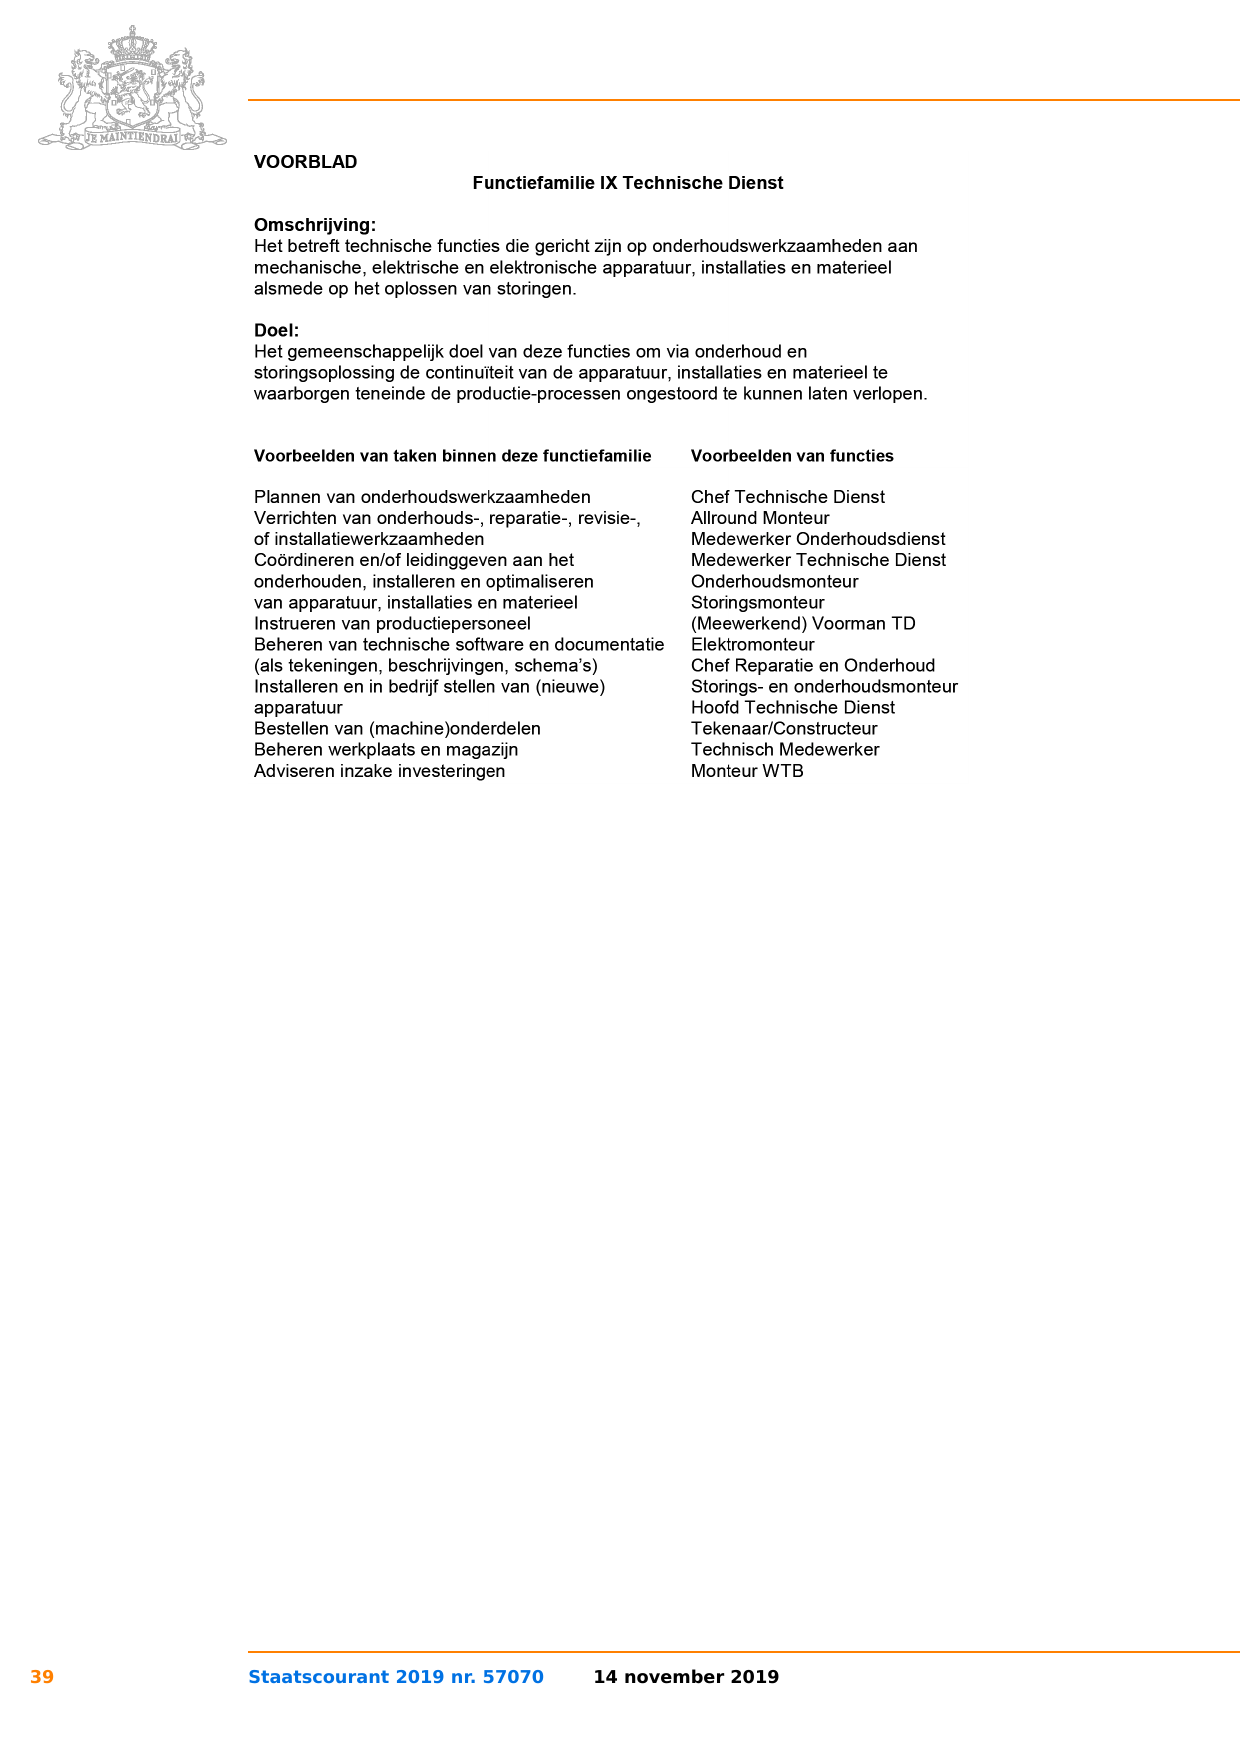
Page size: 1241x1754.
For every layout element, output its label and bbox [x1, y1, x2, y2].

picture [38, 25, 227, 150]
picture [248, 151, 969, 784]
